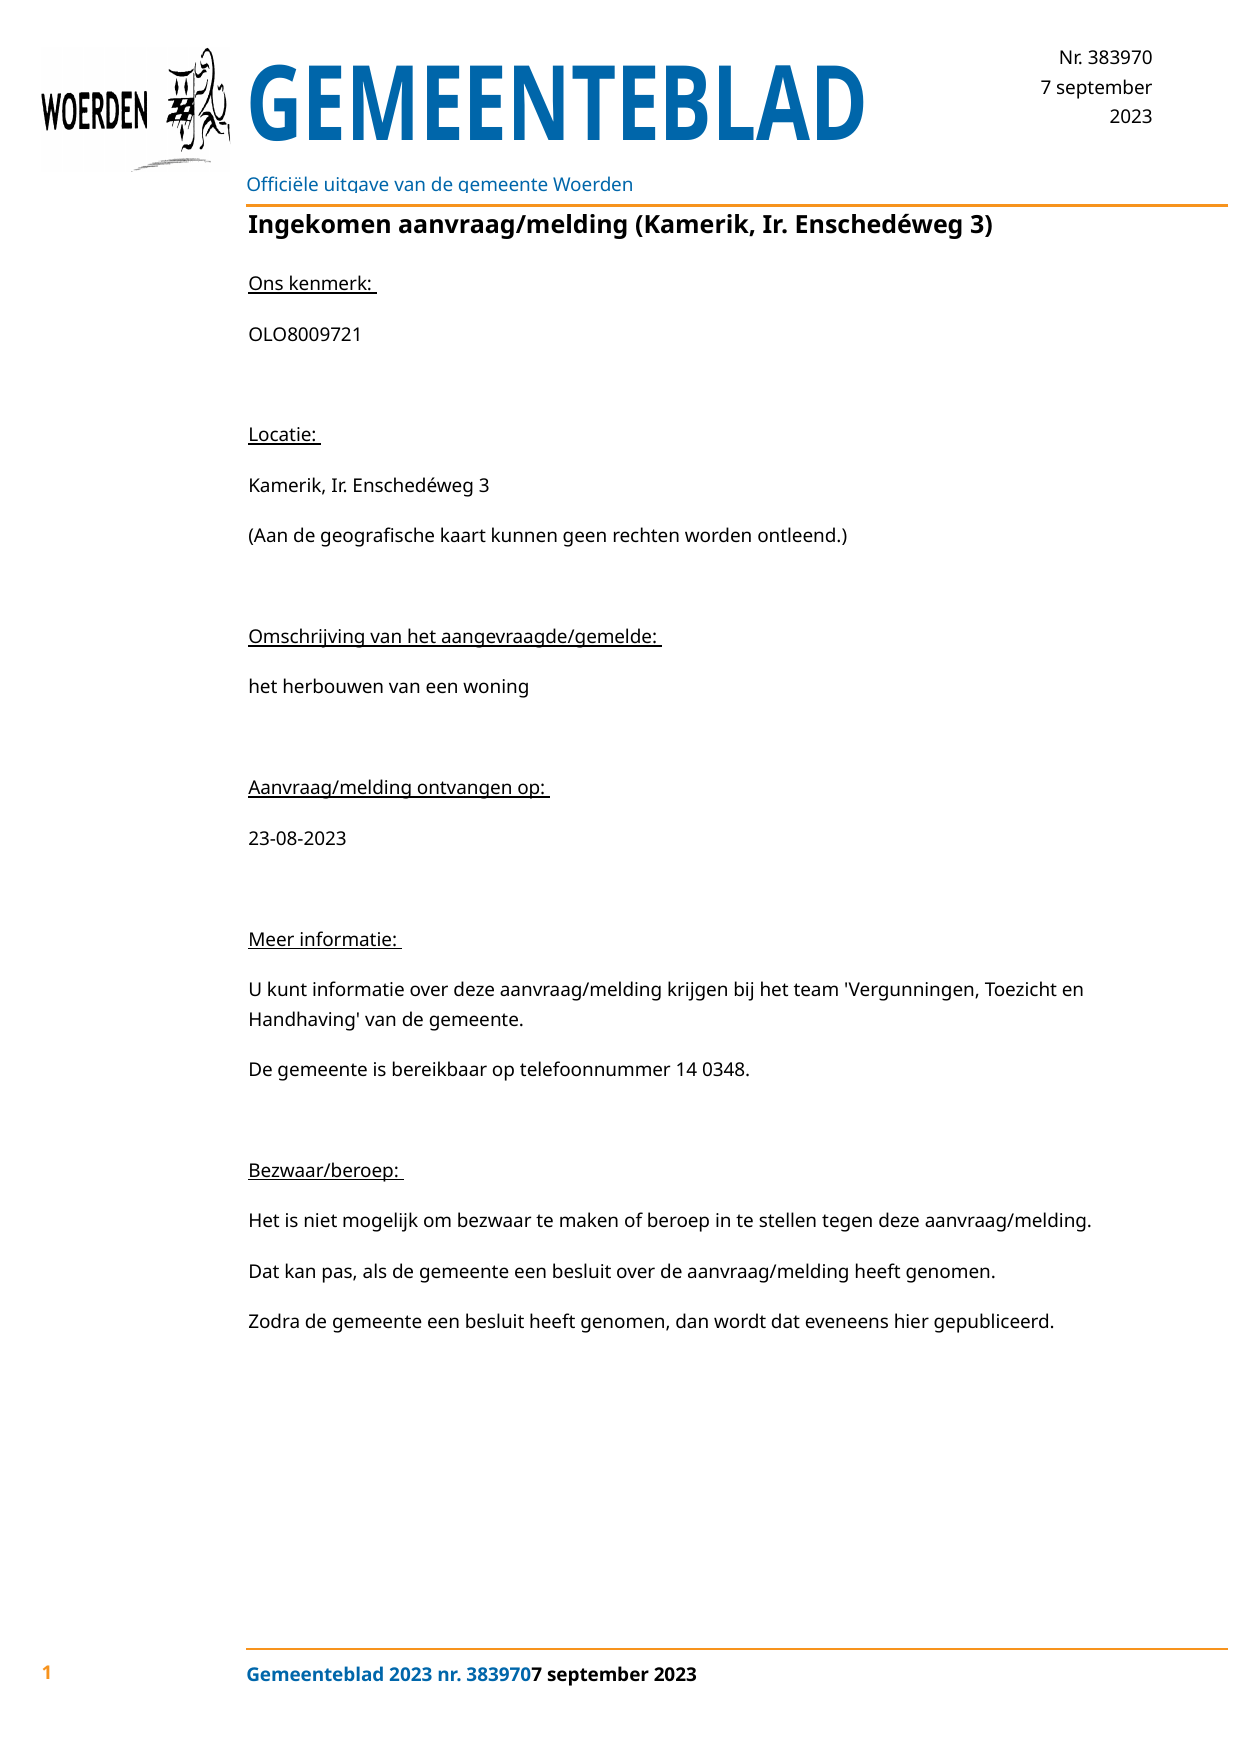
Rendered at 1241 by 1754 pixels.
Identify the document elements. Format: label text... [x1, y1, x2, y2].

text Dat kan pas, als de gemeente een besluit over de aanvraag/melding heeft genomen. [248, 1258, 1152, 1283]
text Ons kenmerk: [248, 270, 1152, 296]
text Meer informatie: [248, 926, 1152, 951]
text het herbouwen van een woning [248, 674, 1152, 699]
text 23-08-2023 [248, 825, 1152, 851]
text Het is niet mogelijk om bezwaar te maken of beroep in te stellen tegen deze aanvraag/melding. [248, 1207, 1152, 1233]
text Locatie: [248, 422, 1152, 447]
text (Aan de geografische kaart kunnen geen rechten worden ontleend.) [248, 522, 1152, 548]
text U kunt informatie over deze aanvraag/melding krijgen bij het team 'Vergunningen, Toezicht en Handhaving' van de gemeente. [248, 976, 1152, 1031]
text Bezwaar/beroep: [248, 1157, 1152, 1183]
text Ingekomen aanvraag/melding (Kamerik, Ir. Enschedéweg 3) [248, 207, 1152, 241]
text OLO8009721 [248, 321, 1152, 346]
text De gemeente is bereikbaar op telefoonnummer 14 0348. [248, 1056, 1152, 1082]
text Aanvraag/melding ontvangen op: [248, 774, 1152, 800]
text Zodra de gemeente een besluit heeft genomen, dan wordt dat eveneens hier gepubliceerd. [248, 1308, 1152, 1334]
text Omschrijving van het aangevraagde/gemelde: [248, 623, 1152, 649]
picture [41, 47, 231, 172]
text Kamerik, Ir. Enschedéweg 3 [248, 472, 1152, 498]
